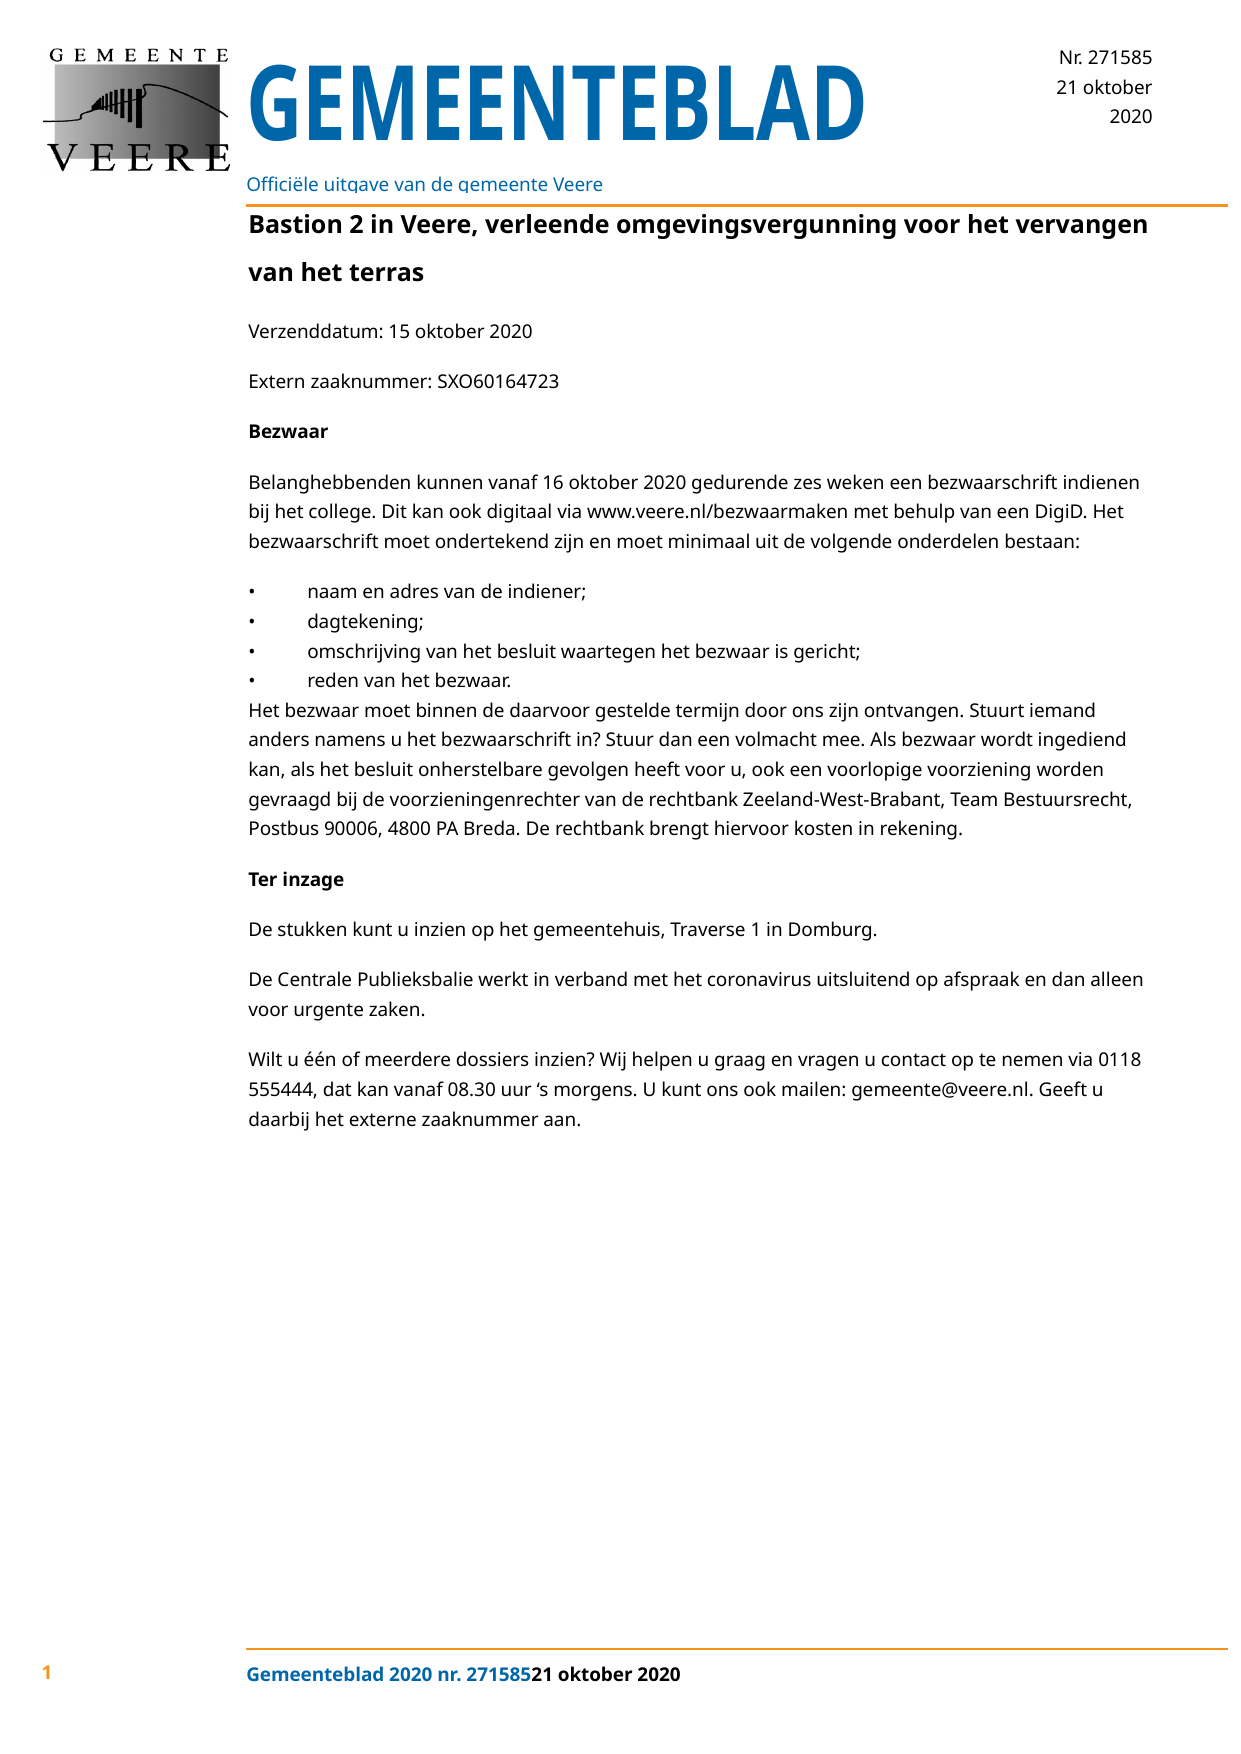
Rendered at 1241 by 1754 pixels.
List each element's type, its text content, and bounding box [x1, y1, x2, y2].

text Extern zaaknummer: SXO60164723 [248, 368, 1152, 394]
text Wilt u één of meerdere dossiers inzien? Wij helpen u graag en vragen u contact op te nemen via 0118 555444, dat kan vanaf 08.30 uur ‘s morgens. U kunt ons ook mailen: gemeente@veere.nl. Geeft u daarbij het externe zaaknummer aan. [248, 1047, 1152, 1132]
list reden van het bezwaar. [248, 667, 1152, 693]
text Belanghebbenden kunnen vanaf 16 oktober 2020 gedurende zes weken een bezwaarschrift indienen bij het college. Dit kan ook digitaal via www.veere.nl/bezwaarmaken met behulp van een DigiD. Het bezwaarschrift moet ondertekend zijn en moet minimaal uit de volgende onderdelen bestaan: [248, 469, 1152, 554]
text Verzenddatum: 15 oktober 2020 [248, 318, 1152, 344]
text Bezwaar [248, 419, 1152, 444]
text Het bezwaar moet binnen de daarvoor gestelde termijn door ons zijn ontvangen. Stuurt iemand anders namens u het bezwaarschrift in? Stuur dan een volmacht mee. Als bezwaar wordt ingediend kan, als het besluit onherstelbare gevolgen heeft voor u, ook een voorlopige voorziening worden gevraagd bij de voorzieningenrechter van de rechtbank Zeeland-West-Brabant, Team Bestuursrecht, Postbus 90006, 4800 PA Breda. De rechtbank brengt hiervoor kosten in rekening. [248, 697, 1152, 841]
list omschrijving van het besluit waartegen het bezwaar is gericht; [248, 638, 1152, 664]
picture [41, 47, 231, 172]
text Ter inzage [248, 866, 1152, 892]
text De stukken kunt u inzien op het gemeentehuis, Traverse 1 in Domburg. [248, 916, 1152, 942]
list dagtekening; [248, 608, 1152, 634]
text De Centrale Publieksbalie werkt in verband met het coronavirus uitsluitend op afspraak en dan alleen voor urgente zaken. [248, 967, 1152, 1022]
list naam en adres van de indiener; [248, 579, 1152, 604]
text Bastion 2 in Veere, verleende omgevingsvergunning voor het vervangen van het terras [248, 207, 1152, 288]
